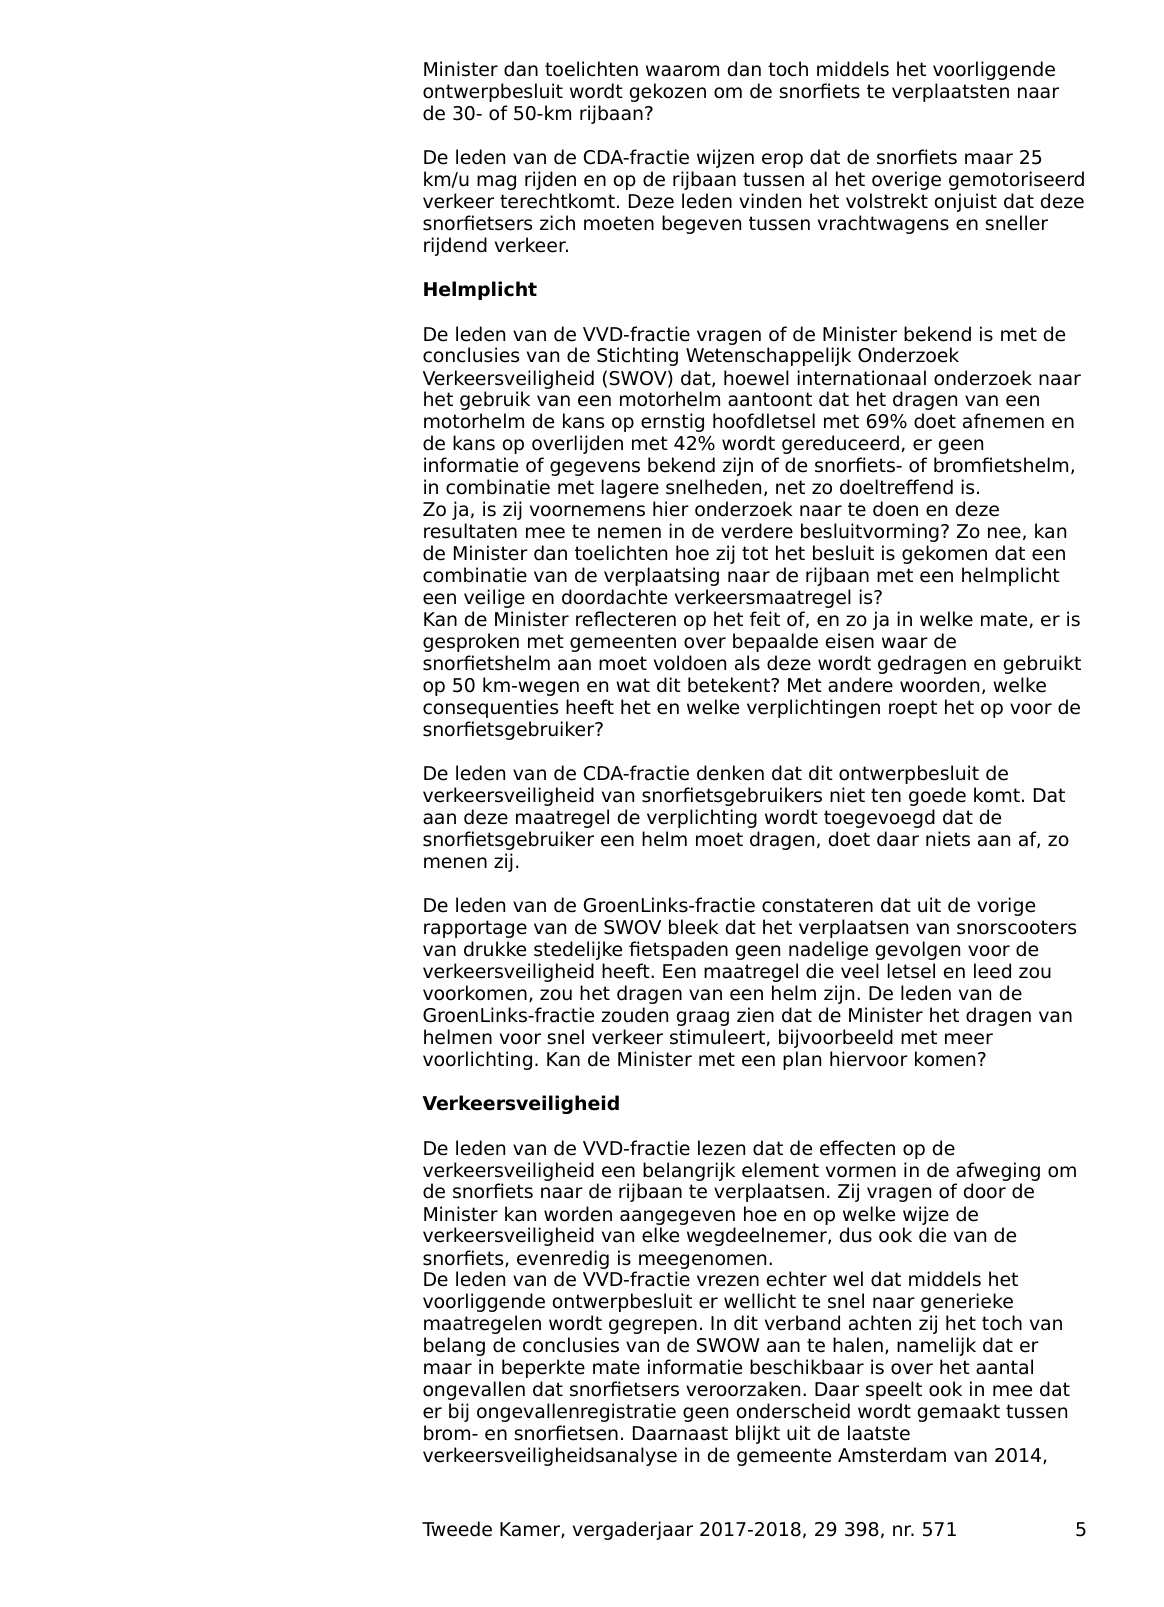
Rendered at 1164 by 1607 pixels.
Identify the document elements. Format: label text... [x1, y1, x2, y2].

text De leden van de VVD-fractie vragen of de Minister bekend is met de conclusies van de Stichting Wetenschappelijk Onderzoek Verkeersveiligheid (SWOV) dat, hoewel internationaal onderzoek naar het gebruik van een motorhelm aantoont dat het dragen van een motorhelm de kans op ernstig hoofdletsel met 69% doet afnemen en de kans op overlijden met 42% wordt gereduceerd, er geen informatie of gegevens bekend zijn of de snorfiets- of bromfietshelm, in combinatie met lagere snelheden, net zo doeltreffend is. [422, 323, 1087, 499]
text De leden van de VVD-fractie lezen dat de effecten op de verkeersveiligheid een belangrijk element vormen in de afweging om de snorfiets naar de rijbaan te verplaatsen. Zij vragen of door de Minister kan worden aangegeven hoe en op welke wijze de verkeersveiligheid van elke wegdeelnemer, dus ook die van de snorfiets, evenredig is meegenomen. [422, 1137, 1087, 1269]
text De leden van de VVD-fractie vrezen echter wel dat middels het voorliggende ontwerpbesluit er wellicht te snel naar generieke maatregelen wordt gegrepen. In dit verband achten zij het toch van belang de conclusies van de SWOW aan te halen, namelijk dat er maar in beperkte mate informatie beschikbaar is over het aantal ongevallen dat snorfietsers veroorzaken. Daar speelt ook in mee dat er bij ongevallenregistratie geen onderscheid wordt gemaakt tussen brom- en snorfietsen. Daarnaast blijkt uit de laatste verkeersveiligheidsanalyse in de gemeente Amsterdam van 2014, [422, 1269, 1087, 1467]
text De leden van de CDA-fractie denken dat dit ontwerpbesluit de verkeersveiligheid van snorfietsgebruikers niet ten goede komt. Dat aan deze maatregel de verplichting wordt toegevoegd dat de snorfietsgebruiker een helm moet dragen, doet daar niets aan af, zo menen zij. [422, 763, 1087, 873]
subtitle Verkeersveiligheid [422, 1093, 1087, 1115]
subtitle Helmplicht [422, 279, 1087, 301]
text De leden van de GroenLinks-fractie constateren dat uit de vorige rapportage van de SWOV bleek dat het verplaatsen van snorscooters van drukke stedelijke fietspaden geen nadelige gevolgen voor de verkeersveiligheid heeft. Een maatregel die veel letsel en leed zou voorkomen, zou het dragen van een helm zijn. De leden van de GroenLinks-fractie zouden graag zien dat de Minister het dragen van helmen voor snel verkeer stimuleert, bijvoorbeeld met meer voorlichting. Kan de Minister met een plan hiervoor komen? [422, 895, 1087, 1071]
text Zo ja, is zij voornemens hier onderzoek naar te doen en deze resultaten mee te nemen in de verdere besluitvorming? Zo nee, kan de Minister dan toelichten hoe zij tot het besluit is gekomen dat een combinatie van de verplaatsing naar de rijbaan met een helmplicht een veilige en doordachte verkeersmaatregel is? [422, 499, 1087, 609]
text Minister dan toelichten waarom dan toch middels het voorliggende ontwerpbesluit wordt gekozen om de snorfiets te verplaatsten naar de 30- of 50-km rijbaan? [422, 59, 1087, 125]
text Kan de Minister reflecteren op het feit of, en zo ja in welke mate, er is gesproken met gemeenten over bepaalde eisen waar de snorfietshelm aan moet voldoen als deze wordt gedragen en gebruikt op 50 km-wegen en wat dit betekent? Met andere woorden, welke consequenties heeft het en welke verplichtingen roept het op voor de snorfietsgebruiker? [422, 609, 1087, 741]
text De leden van de CDA-fractie wijzen erop dat de snorfiets maar 25 km/u mag rijden en op de rijbaan tussen al het overige gemotoriseerd verkeer terechtkomt. Deze leden vinden het volstrekt onjuist dat deze snorfietsers zich moeten begeven tussen vrachtwagens en sneller rijdend verkeer. [422, 147, 1087, 257]
